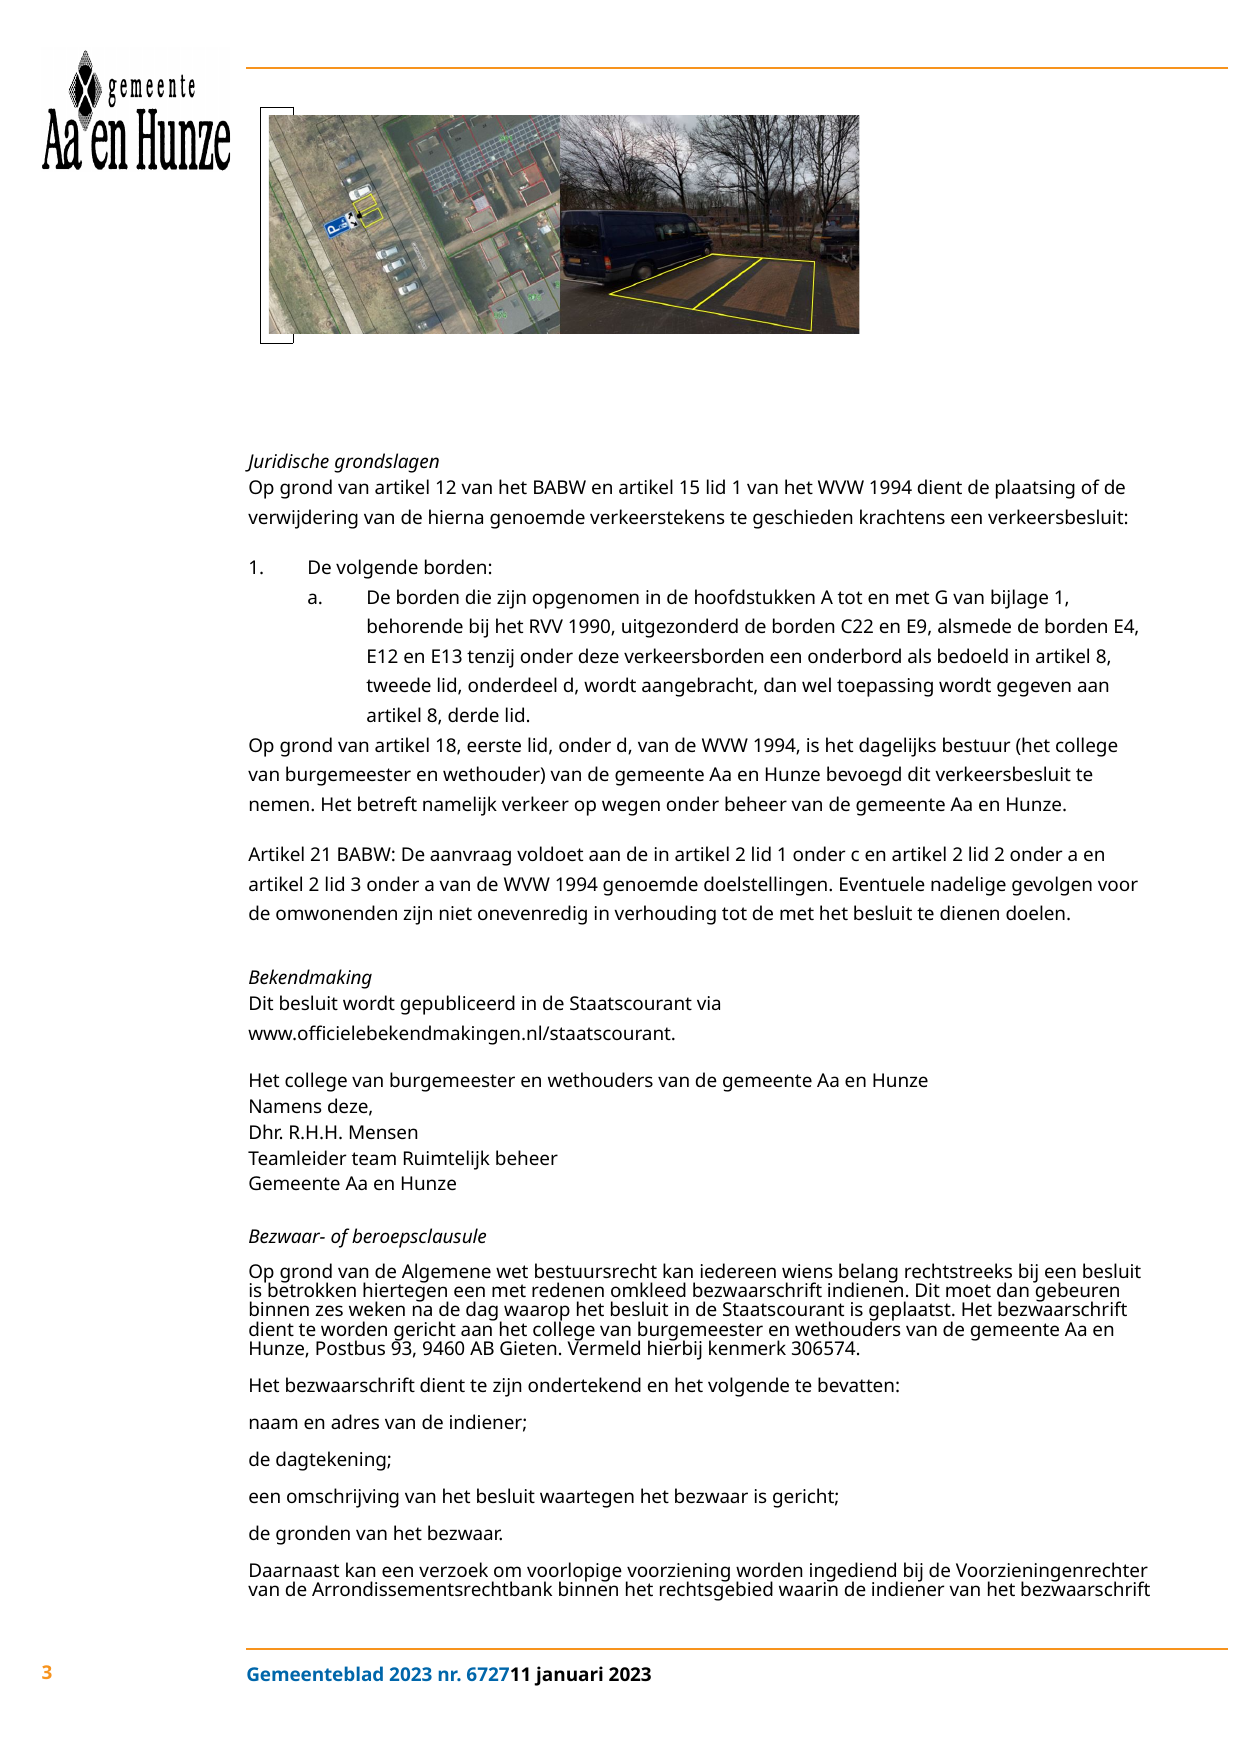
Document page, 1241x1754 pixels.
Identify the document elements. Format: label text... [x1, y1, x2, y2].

text Namens deze, [248, 1093, 1152, 1119]
list De borden die zijn opgenomen in de hoofdstukken A tot en met G van bijlage 1, behorende bij het RVV 1990, uitgezonderd de borden C22 en E9, alsmede de borden E4, E12 en E13 tenzij onder deze verkeersborden een onderbord als bedoeld in artikel 8, tweede lid, onderdeel d, wordt aangebracht, dan wel toepassing wordt gegeven aan artikel 8, derde lid. [307, 584, 1152, 728]
text Op grond van artikel 18, eerste lid, onder d, van de WVW 1994, is het dagelijks bestuur (het college van burgemeester en wethouder) van de gemeente Aa en Hunze bevoegd dit verkeersbesluit te nemen. Het betreft namelijk verkeer op wegen onder beheer van de gemeente Aa en Hunze. [248, 732, 1152, 817]
text Het college van burgemeester en wethouders van de gemeente Aa en Hunze [248, 1068, 1152, 1093]
text Gemeente Aa en Hunze [248, 1171, 1152, 1196]
picture [268, 115, 860, 334]
text Artikel 21 BABW: De aanvraag voldoet aan de in artikel 2 lid 1 onder c en artikel 2 lid 2 onder a en artikel 2 lid 3 onder a van de WVW 1994 genoemde doelstellingen. Eventuele nadelige gevolgen voor de omwonenden zijn niet onevenredig in verhouding tot de met het besluit te dienen doelen. [248, 841, 1152, 926]
text naam en adres van de indiener; [248, 1414, 1152, 1433]
text Op grond van de Algemene wet bestuursrecht kan iedereen wiens belang rechtstreeks bij een besluit is betrokken hiertegen een met redenen omkleed bezwaarschrift indienen. Dit moet dan gebeuren binnen zes weken na de dag waarop het besluit in de Staatscourant is geplaatst. Het bezwaarschrift dient te worden gericht aan het college van burgemeester en wethouders van de gemeente Aa en Hunze, Postbus 93, 9460 AB Gieten. Vermeld hierbij kenmerk 306574. [248, 1263, 1152, 1359]
list De volgende borden: [248, 554, 1152, 580]
text Bezwaar- of beroepsclausule [248, 1223, 1152, 1249]
text Teamleider team Ruimtelijk beheer [248, 1145, 1152, 1171]
text Dit besluit wordt gepubliceerd in de Staatscourant via www.officielebekendmakingen.nl/staatscourant. [248, 990, 1152, 1046]
text Bekendmaking [248, 964, 1152, 990]
text Juridische grondslagen [248, 449, 1152, 474]
text Daarnaast kan een verzoek om voorlopige voorziening worden ingediend bij de Voorzieningenrechter van de Arrondissementsrechtbank binnen het rechtsgebied waarin de indiener van het bezwaarschrift [248, 1562, 1152, 1600]
text Het bezwaarschrift dient te zijn ondertekend en het volgende te bevatten: [248, 1377, 1152, 1396]
picture [41, 47, 231, 172]
text een omschrijving van het besluit waartegen het bezwaar is gericht; [248, 1488, 1152, 1507]
text Dhr. R.H.H. Mensen [248, 1119, 1152, 1145]
text de dagtekening; [248, 1451, 1152, 1470]
text de gronden van het bezwaar. [248, 1525, 1152, 1544]
text Op grond van artikel 12 van het BABW en artikel 15 lid 1 van het WVW 1994 dient de plaatsing of de verwijdering van de hierna genoemde verkeerstekens te geschieden krachtens een verkeersbesluit: [248, 474, 1152, 530]
